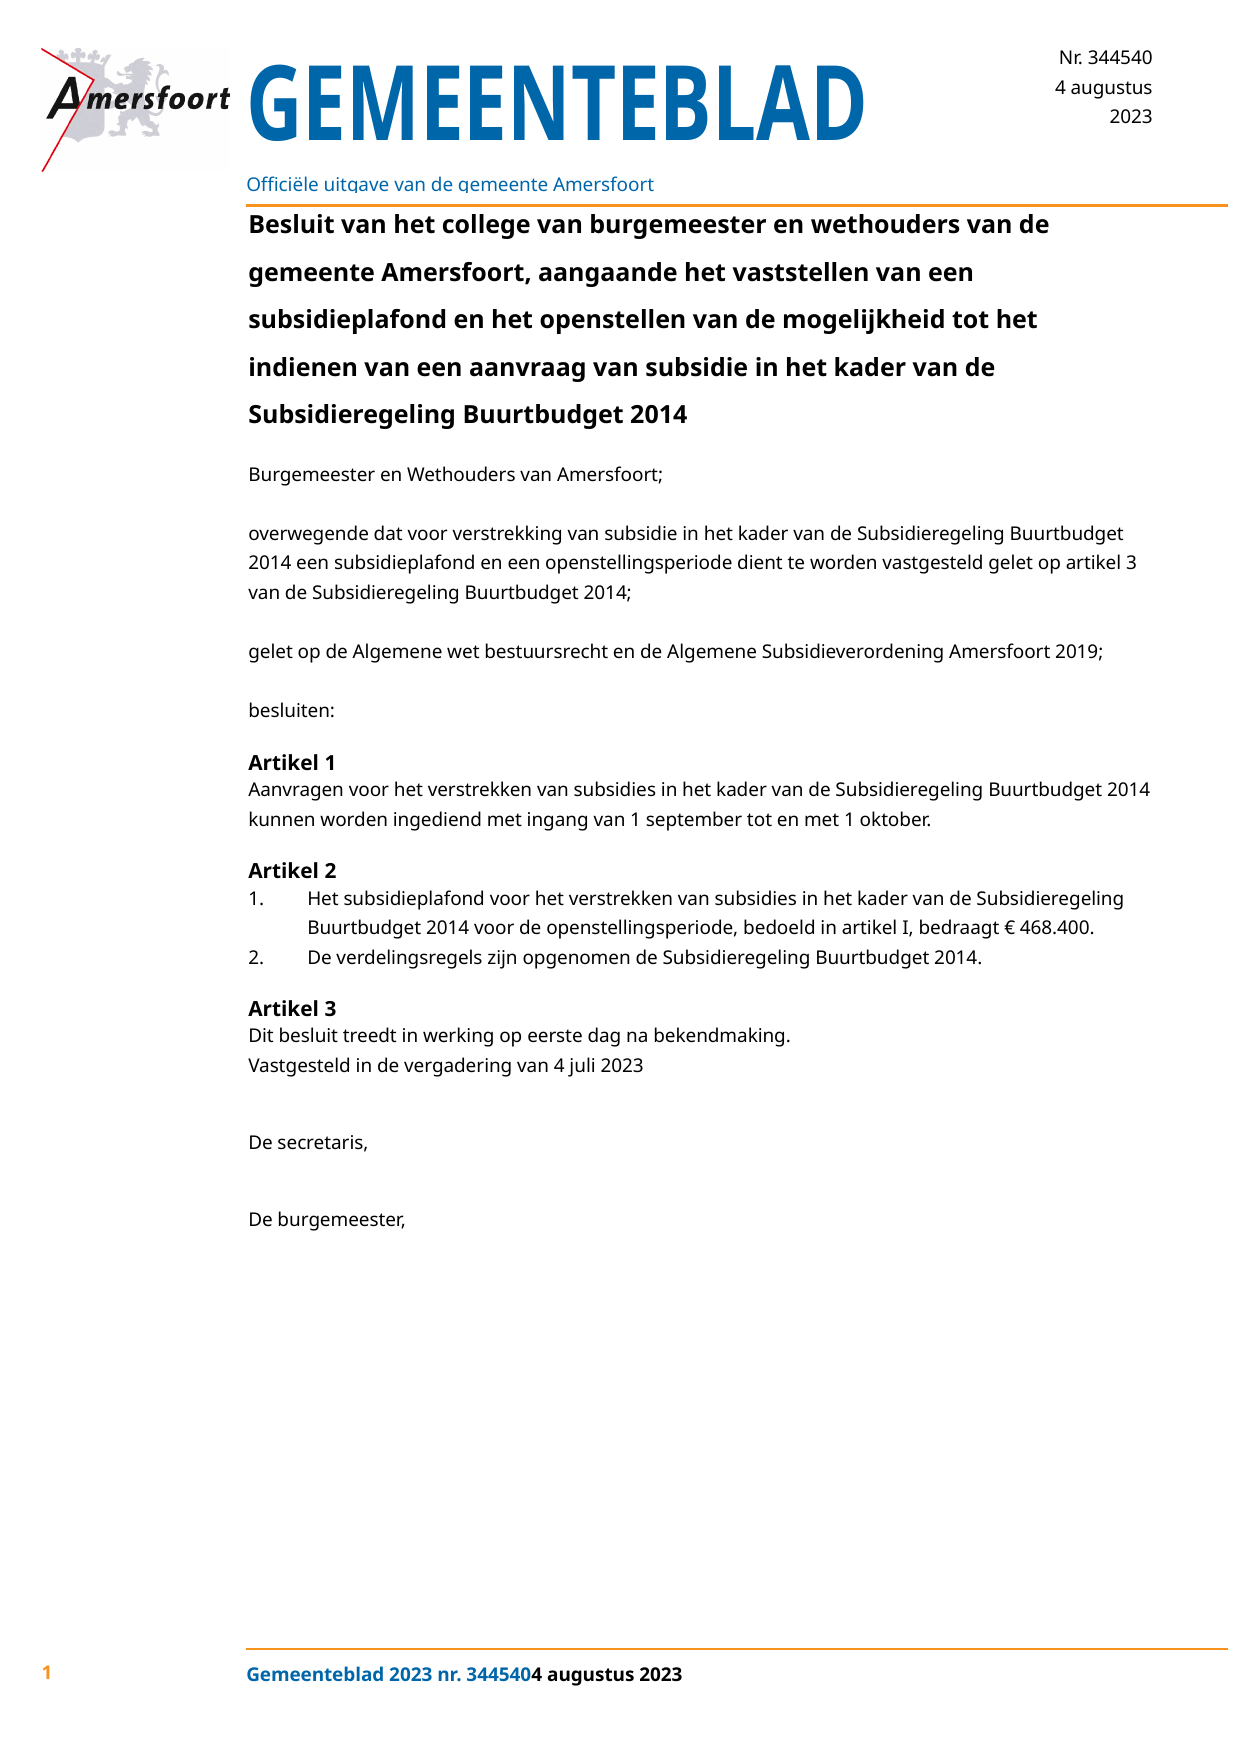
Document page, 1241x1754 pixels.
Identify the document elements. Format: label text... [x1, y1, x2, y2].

text De secretaris, [248, 1129, 1152, 1155]
list De verdelingsregels zijn opgenomen de Subsidieregeling Buurtbudget 2014. [248, 944, 1152, 969]
list Het subsidieplafond voor het verstrekken van subsidies in het kader van de Subsidieregeling Buurtbudget 2014 voor de openstellingsperiode, bedoeld in artikel I, bedraagt € 468.400. [248, 885, 1152, 940]
text De burgemeester, [248, 1207, 1152, 1232]
text besluiten: [248, 697, 1152, 723]
text Dit besluit treedt in werking op eerste dag na bekendmaking. [248, 1023, 1152, 1048]
text Artikel 3 [248, 994, 1152, 1023]
text Artikel 1 [248, 748, 1152, 776]
text Artikel 2 [248, 856, 1152, 885]
text overwegende dat voor verstrekking van subsidie in het kader van de Subsidieregeling Buurtbudget 2014 een subsidieplafond en een openstellingsperiode dient te worden vastgesteld gelet op artikel 3 van de Subsidieregeling Buurtbudget 2014; [248, 520, 1152, 605]
picture [41, 47, 231, 172]
text gelet op de Algemene wet bestuursrecht en de Algemene Subsidieverordening Amersfoort 2019; [248, 638, 1152, 664]
text Burgemeester en Wethouders van Amersfoort; [248, 461, 1152, 486]
text Besluit van het college van burgemeester en wethouders van de gemeente Amersfoort, aangaande het vaststellen van een subsidieplafond en het openstellen van de mogelijkheid tot het indienen van een aanvraag van subsidie in het kader van de Subsidieregeling Buurtbudget 2014 [248, 207, 1152, 431]
text Aanvragen voor het verstrekken van subsidies in het kader van de Subsidieregeling Buurtbudget 2014 kunnen worden ingediend met ingang van 1 september tot en met 1 oktober. [248, 776, 1152, 832]
text Vastgesteld in de vergadering van 4 juli 2023 [248, 1052, 1152, 1078]
